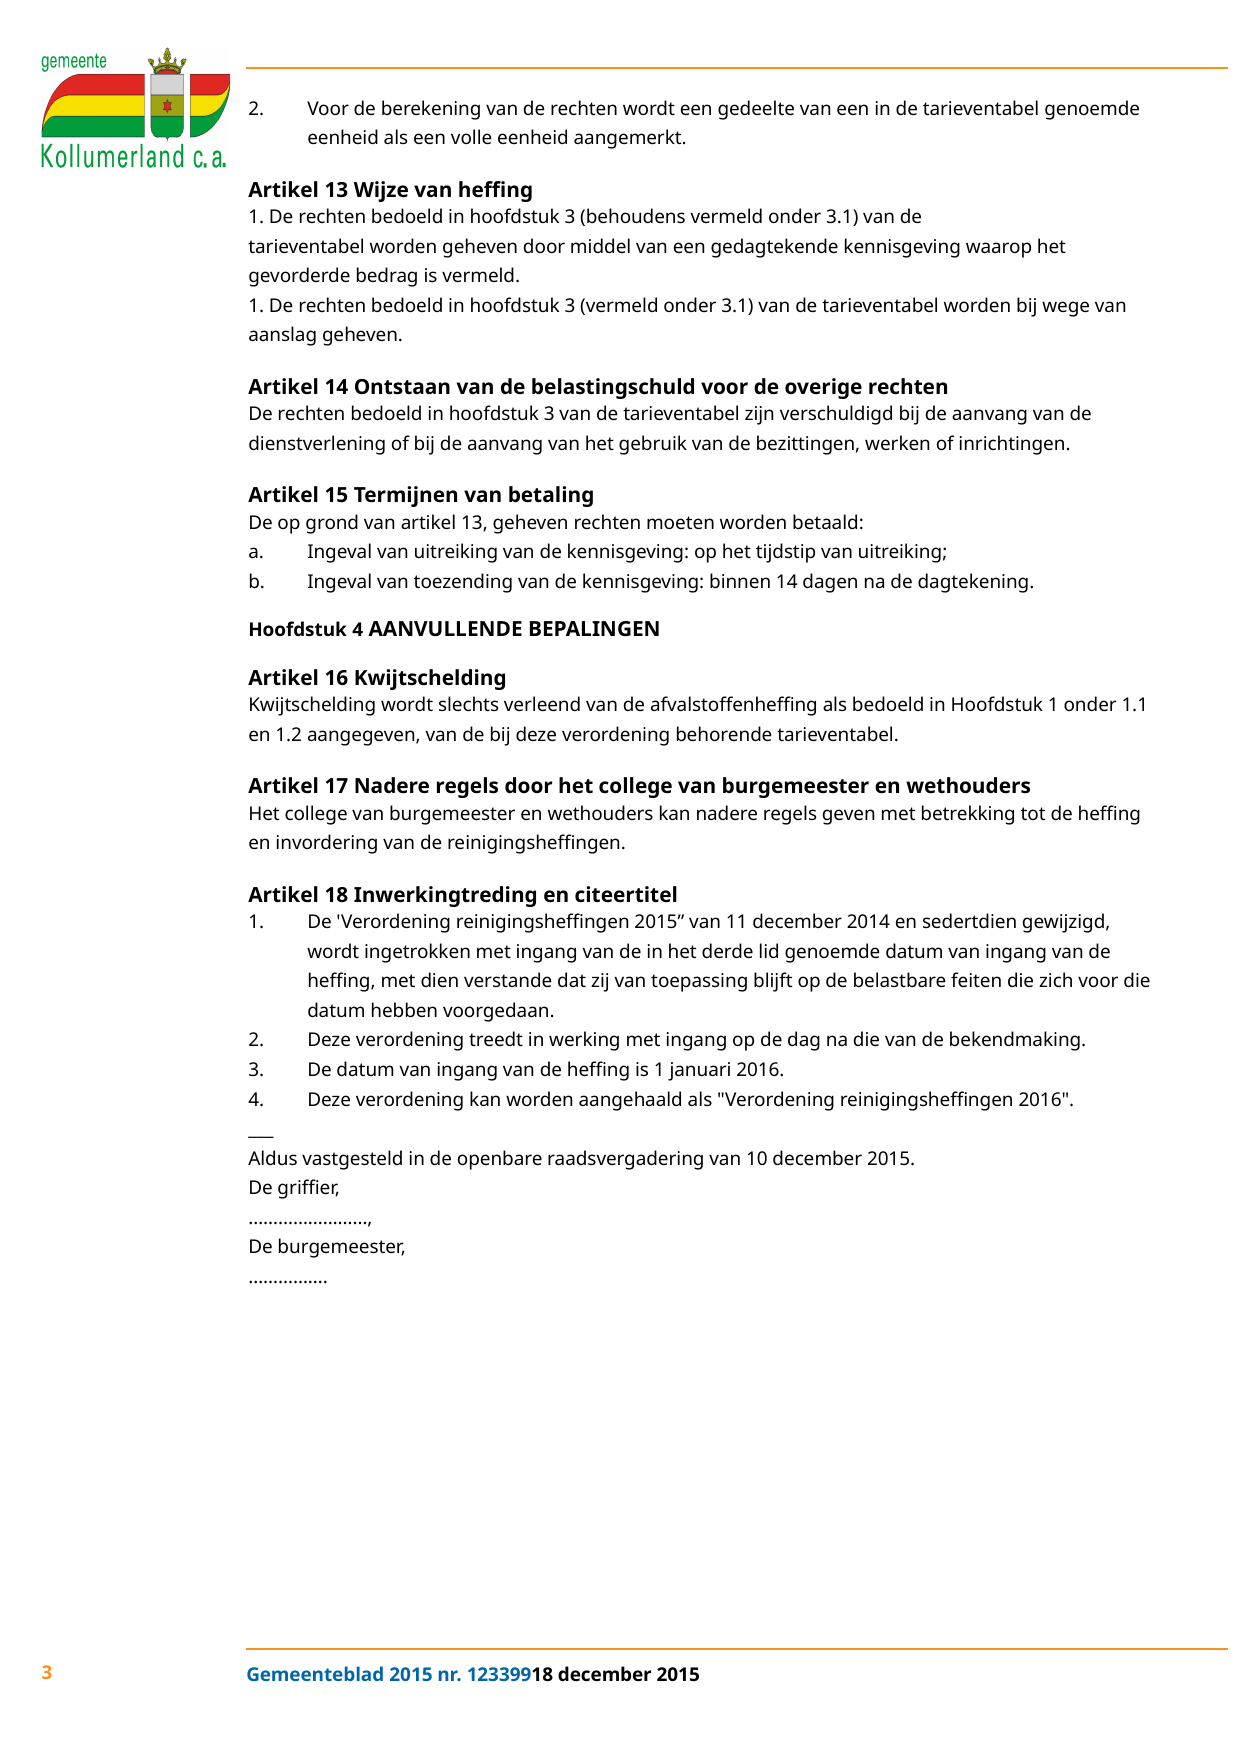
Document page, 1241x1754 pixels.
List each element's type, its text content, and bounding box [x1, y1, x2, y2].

text 1. De rechten bedoeld in hoofdstuk 3 (behoudens vermeld onder 3.1) van de [248, 203, 1152, 229]
text ___ [248, 1115, 1152, 1141]
text ……………………, [248, 1204, 1152, 1230]
picture [41, 47, 231, 172]
list De 'Verordening reinigingsheffingen 2015” van 11 december 2014 en sedertdien gewijzigd, wordt ingetrokken met ingang van de in het derde lid genoemde datum van ingang van de heffing, met dien verstande dat zij van toepassing blijft op de belastbare feiten die zich voor die datum hebben voorgedaan. [248, 908, 1152, 1023]
text Artikel 18 Inwerkingtreding en citeertitel [248, 880, 1152, 908]
list Deze verordening kan worden aangehaald als "Verordening reinigingsheffingen 2016". [248, 1086, 1152, 1111]
text De op grond van artikel 13, geheven rechten moeten worden betaald: [248, 509, 1152, 534]
text 1. De rechten bedoeld in hoofdstuk 3 (vermeld onder 3.1) van de tarieventabel worden bij wege van aanslag geheven. [248, 292, 1152, 347]
text tarieventabel worden geheven door middel van een gedagtekende kennisgeving waarop het gevorderde bedrag is vermeld. [248, 233, 1152, 288]
list Voor de berekening van de rechten wordt een gedeelte van een in de tarieventabel genoemde eenheid als een volle eenheid aangemerkt. [248, 95, 1152, 150]
text Het college van burgemeester en wethouders kan nadere regels geven met betrekking tot de heffing en invordering van de reinigingsheffingen. [248, 800, 1152, 855]
text Artikel 13 Wijze van heffing [248, 175, 1152, 203]
text De burgemeester, [248, 1234, 1152, 1259]
text Artikel 17 Nadere regels door het college van burgemeester en wethouders [248, 771, 1152, 800]
text Artikel 16 Kwijtschelding [248, 663, 1152, 691]
list Ingeval van toezending van de kennisgeving: binnen 14 dagen na de dagtekening. [248, 568, 1152, 594]
text De rechten bedoeld in hoofdstuk 3 van de tarieventabel zijn verschuldigd bij de aanvang van de dienstverlening of bij de aanvang van het gebruik van de bezittingen, werken of inrichtingen. [248, 400, 1152, 456]
text Artikel 15 Termijnen van betaling [248, 480, 1152, 509]
list De datum van ingang van de heffing is 1 januari 2016. [248, 1056, 1152, 1082]
list Deze verordening treedt in werking met ingang op de dag na die van de bekendmaking. [248, 1027, 1152, 1052]
text Kwijtschelding wordt slechts verleend van de afvalstoffenheffing als bedoeld in Hoofdstuk 1 onder 1.1 en 1.2 aangegeven, van de bij deze verordening behorende tarieventabel. [248, 691, 1152, 747]
text ……………. [248, 1263, 1152, 1289]
text De griffier, [248, 1174, 1152, 1200]
text Artikel 14 Ontstaan van de belastingschuld voor de overige rechten [248, 372, 1152, 400]
text Hoofdstuk 4 AANVULLENDE BEPALINGEN [248, 614, 1152, 642]
text Aldus vastgesteld in de openbare raadsvergadering van 10 december 2015. [248, 1145, 1152, 1171]
list Ingeval van uitreiking van de kennisgeving: op het tijdstip van uitreiking; [248, 538, 1152, 564]
